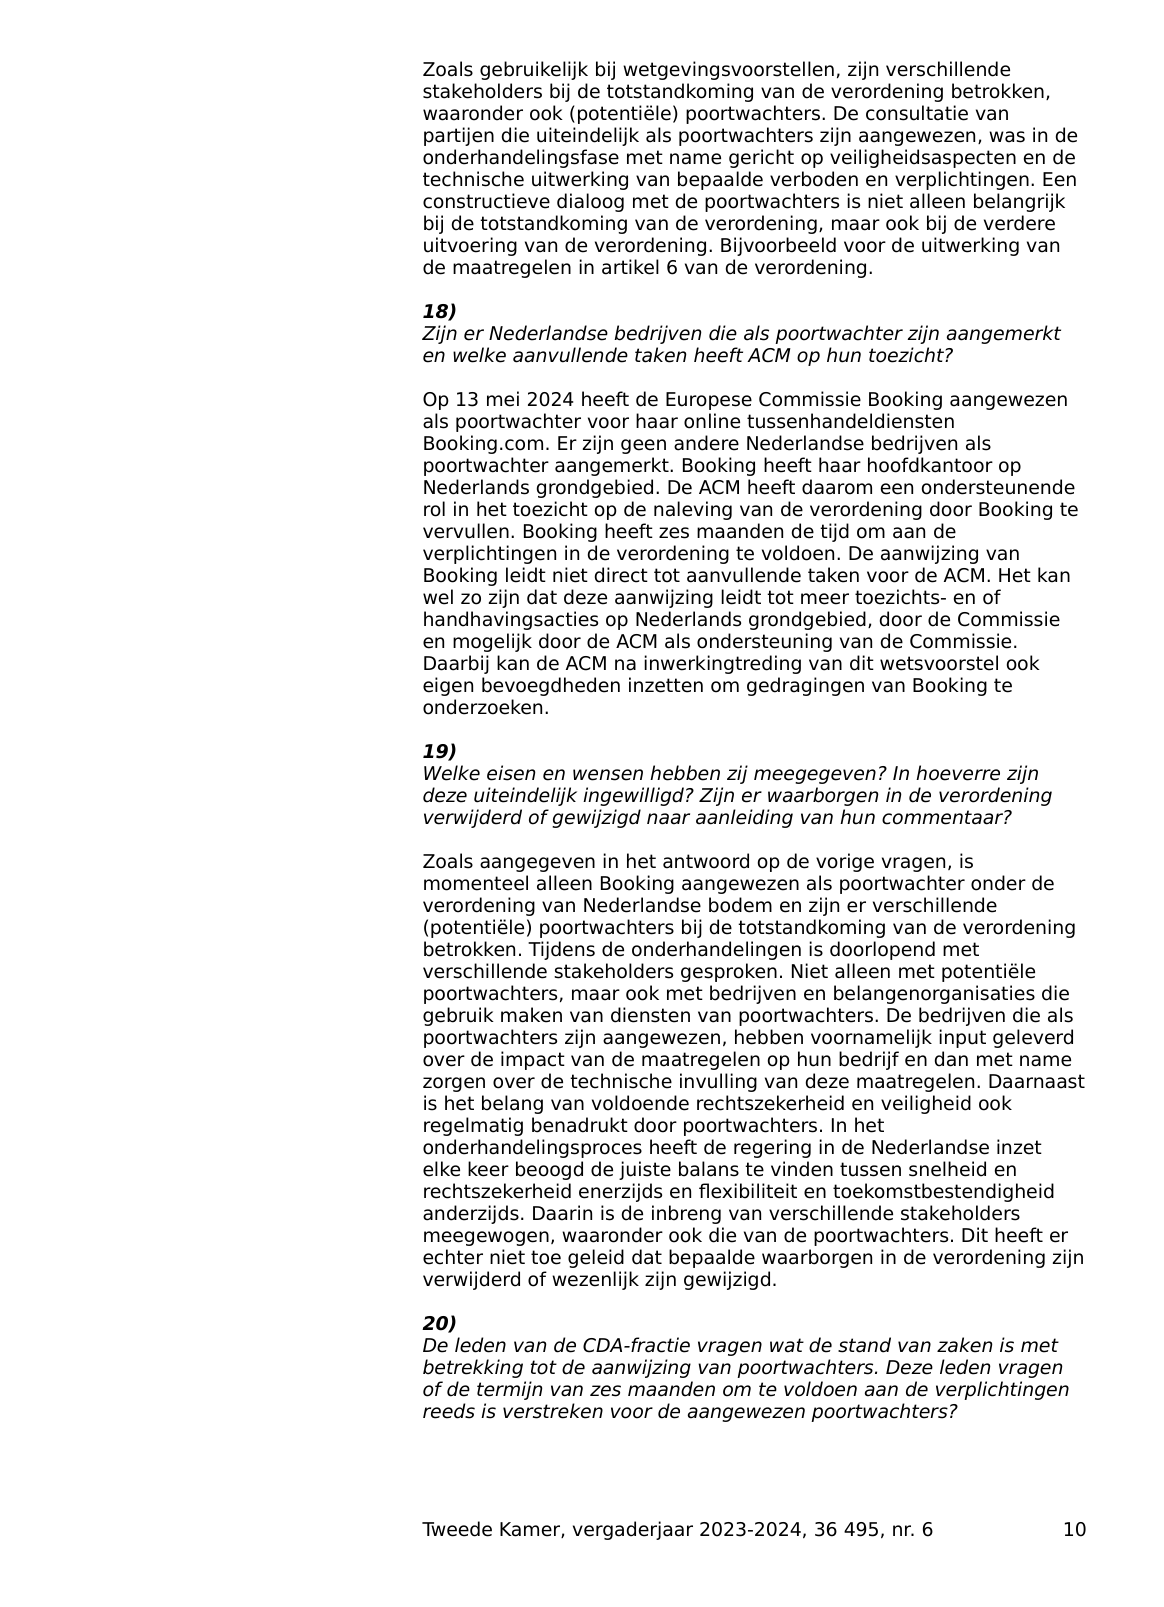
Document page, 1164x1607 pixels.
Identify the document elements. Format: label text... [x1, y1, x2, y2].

text 20) [422, 1313, 1087, 1335]
text 19) [422, 741, 1087, 763]
text Zoals gebruikelijk bij wetgevingsvoorstellen, zijn verschillende stakeholders bij de totstandkoming van de verordening betrokken, waaronder ook (potentiële) poortwachters. De consultatie van partijen die uiteindelijk als poortwachters zijn aangewezen, was in de onderhandelingsfase met name gericht op veiligheidsaspecten en de technische uitwerking van bepaalde verboden en verplichtingen. Een constructieve dialoog met de poortwachters is niet alleen belangrijk bij de totstandkoming van de verordening, maar ook bij de verdere uitvoering van de verordening. Bijvoorbeeld voor de uitwerking van de maatregelen in artikel 6 van de verordening. [422, 59, 1087, 279]
text Zijn er Nederlandse bedrijven die als poortwachter zijn aangemerkt en welke aanvullende taken heeft ACM op hun toezicht? [422, 323, 1087, 367]
text 18) [422, 301, 1087, 323]
text Zoals aangegeven in het antwoord op de vorige vragen, is momenteel alleen Booking aangewezen als poortwachter onder de verordening van Nederlandse bodem en zijn er verschillende (potentiële) poortwachters bij de totstandkoming van de verordening betrokken. Tijdens de onderhandelingen is doorlopend met verschillende stakeholders gesproken. Niet alleen met potentiële poortwachters, maar ook met bedrijven en belangenorganisaties die gebruik maken van diensten van poortwachters. De bedrijven die als poortwachters zijn aangewezen, hebben voornamelijk input geleverd over de impact van de maatregelen op hun bedrijf en dan met name zorgen over de technische invulling van deze maatregelen. Daarnaast is het belang van voldoende rechtszekerheid en veiligheid ook regelmatig benadrukt door poortwachters. In het onderhandelingsproces heeft de regering in de Nederlandse inzet elke keer beoogd de juiste balans te vinden tussen snelheid en rechtszekerheid enerzijds en flexibiliteit en toekomstbestendigheid anderzijds. Daarin is de inbreng van verschillende stakeholders meegewogen, waaronder ook die van de poortwachters. Dit heeft er echter niet toe geleid dat bepaalde waarborgen in de verordening zijn verwijderd of wezenlijk zijn gewijzigd. [422, 851, 1087, 1291]
text De leden van de CDA-fractie vragen wat de stand van zaken is met betrekking tot de aanwijzing van poortwachters. Deze leden vragen of de termijn van zes maanden om te voldoen aan de verplichtingen reeds is verstreken voor de aangewezen poortwachters? [422, 1335, 1087, 1423]
text Op 13 mei 2024 heeft de Europese Commissie Booking aangewezen als poortwachter voor haar online tussenhandeldiensten Booking.com. Er zijn geen andere Nederlandse bedrijven als poortwachter aangemerkt. Booking heeft haar hoofdkantoor op Nederlands grondgebied. De ACM heeft daarom een ondersteunende rol in het toezicht op de naleving van de verordening door Booking te vervullen. Booking heeft zes maanden de tijd om aan de verplichtingen in de verordening te voldoen. De aanwijzing van Booking leidt niet direct tot aanvullende taken voor de ACM. Het kan wel zo zijn dat deze aanwijzing leidt tot meer toezichts- en of handhavingsacties op Nederlands grondgebied, door de Commissie en mogelijk door de ACM als ondersteuning van de Commissie. Daarbij kan de ACM na inwerkingtreding van dit wetsvoorstel ook eigen bevoegdheden inzetten om gedragingen van Booking te onderzoeken. [422, 389, 1087, 719]
text Welke eisen en wensen hebben zij meegegeven? In hoeverre zijn deze uiteindelijk ingewilligd? Zijn er waarborgen in de verordening verwijderd of gewijzigd naar aanleiding van hun commentaar? [422, 763, 1087, 829]
